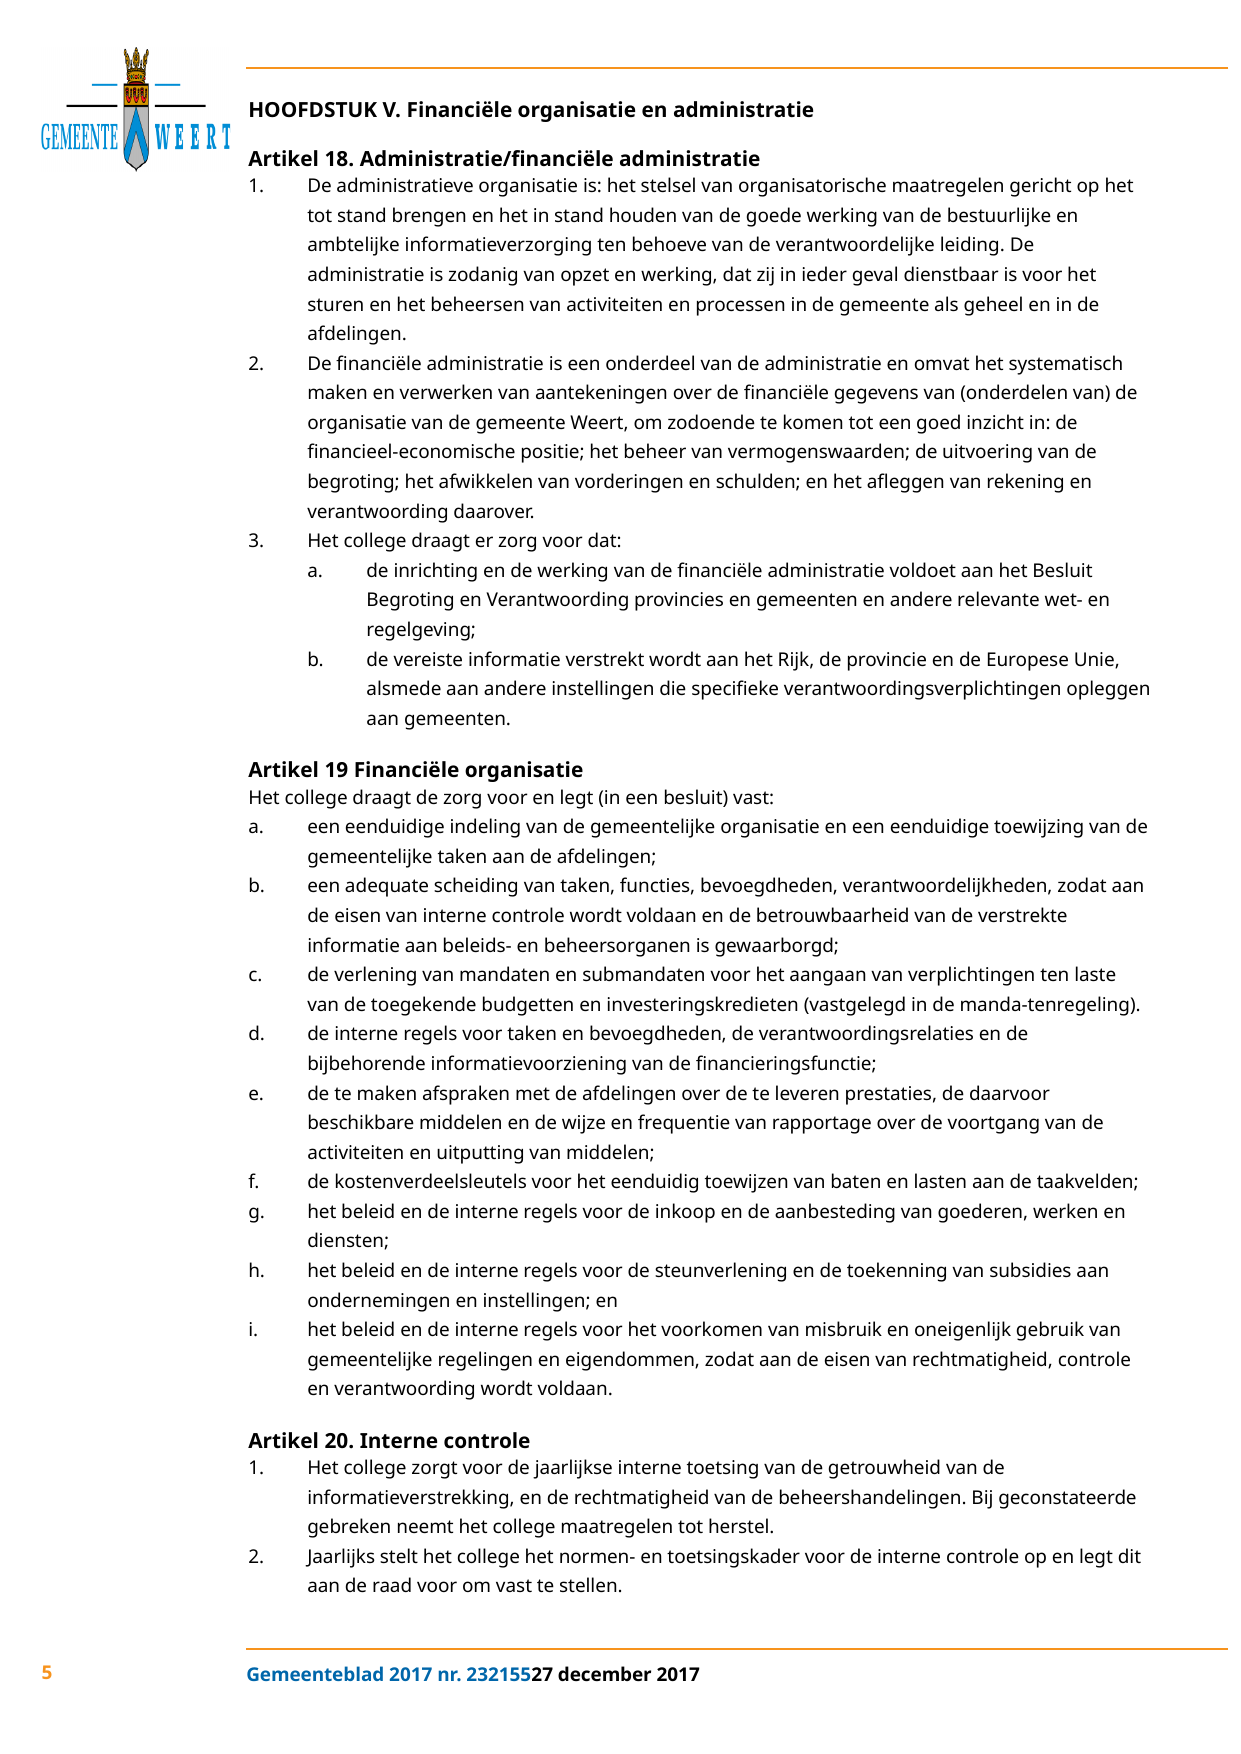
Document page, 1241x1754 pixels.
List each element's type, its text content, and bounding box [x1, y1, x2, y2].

text HOOFDSTUK V. Financiële organisatie en administratie [248, 95, 1152, 123]
list De financiële administratie is een onderdeel van de administratie en omvat het systematisch maken en verwerken van aantekeningen over de financiële gegevens van (onderdelen van) de organisatie van de gemeente Weert, om zodoende te komen tot een goed inzicht in: de financieel-economische positie; het beheer van vermogenswaarden; de uitvoering van de begroting; het afwikkelen van vorderingen en schulden; en het afleggen van rekening en verantwoording daarover. [248, 350, 1152, 524]
list de te maken afspraken met de afdelingen over de te leveren prestaties, de daarvoor beschikbare middelen en de wijze en frequentie van rapportage over de voortgang van de activiteiten en uitputting van middelen; [248, 1080, 1152, 1164]
list De administratieve organisatie is: het stelsel van organisatorische maatregelen gericht op het tot stand brengen en het in stand houden van de goede werking van de bestuurlijke en ambtelijke informatieverzorging ten behoeve van de verantwoordelijke leiding. De administratie is zodanig van opzet en werking, dat zij in ieder geval dienstbaar is voor het sturen en het beheersen van activiteiten en processen in de gemeente als geheel en in de afdelingen. [248, 172, 1152, 346]
list de verlening van mandaten en submandaten voor het aangaan van verplichtingen ten laste van de toegekende budgetten en investeringskredieten (vastgelegd in de manda-tenregeling). [248, 961, 1152, 1017]
list het beleid en de interne regels voor de inkoop en de aanbesteding van goederen, werken en diensten; [248, 1198, 1152, 1253]
list de interne regels voor taken en bevoegdheden, de verantwoordingsrelaties en de bijbehorende informatievoorziening van de financieringsfunctie; [248, 1021, 1152, 1076]
picture [41, 47, 231, 172]
text Artikel 19 Financiële organisatie [248, 755, 1152, 784]
text Artikel 20. Interne controle [248, 1426, 1152, 1454]
list de vereiste informatie verstrekt wordt aan het Rijk, de provincie en de Europese Unie, alsmede aan andere instellingen die specifieke verantwoordingsverplichtingen opleggen aan gemeenten. [307, 646, 1152, 731]
list het beleid en de interne regels voor de steunverlening en de toekenning van subsidies aan ondernemingen en instellingen; en [248, 1257, 1152, 1312]
list Het college draagt er zorg voor dat: [248, 527, 1152, 553]
list een eenduidige indeling van de gemeentelijke organisatie en een eenduidige toewijzing van de gemeentelijke taken aan de afdelingen; [248, 813, 1152, 869]
text Artikel 18. Administratie/financiële administratie [248, 144, 1152, 172]
list de inrichting en de werking van de financiële administratie voldoet aan het Besluit Begroting en Verantwoording provincies en gemeenten en andere relevante wet- en regelgeving; [307, 557, 1152, 642]
list de kostenverdeelsleutels voor het eenduidig toewijzen van baten en lasten aan de taakvelden; [248, 1168, 1152, 1194]
list Het college zorgt voor de jaarlijkse interne toetsing van de getrouwheid van de informatieverstrekking, en de rechtmatigheid van de beheershandelingen. Bij geconstateerde gebreken neemt het college maatregelen tot herstel. [248, 1454, 1152, 1539]
text Het college draagt de zorg voor en legt (in een besluit) vast: [248, 784, 1152, 809]
list een adequate scheiding van taken, functies, bevoegdheden, verantwoordelijkheden, zodat aan de eisen van interne controle wordt voldaan en de betrouwbaarheid van de verstrekte informatie aan beleids- en beheersorganen is gewaarborgd; [248, 873, 1152, 957]
list het beleid en de interne regels voor het voorkomen van misbruik en oneigenlijk gebruik van gemeentelijke regelingen en eigendommen, zodat aan de eisen van rechtmatigheid, controle en verantwoording wordt voldaan. [248, 1316, 1152, 1401]
list Jaarlijks stelt het college het normen- en toetsingskader voor de interne controle op en legt dit aan de raad voor om vast te stellen. [248, 1543, 1152, 1598]
